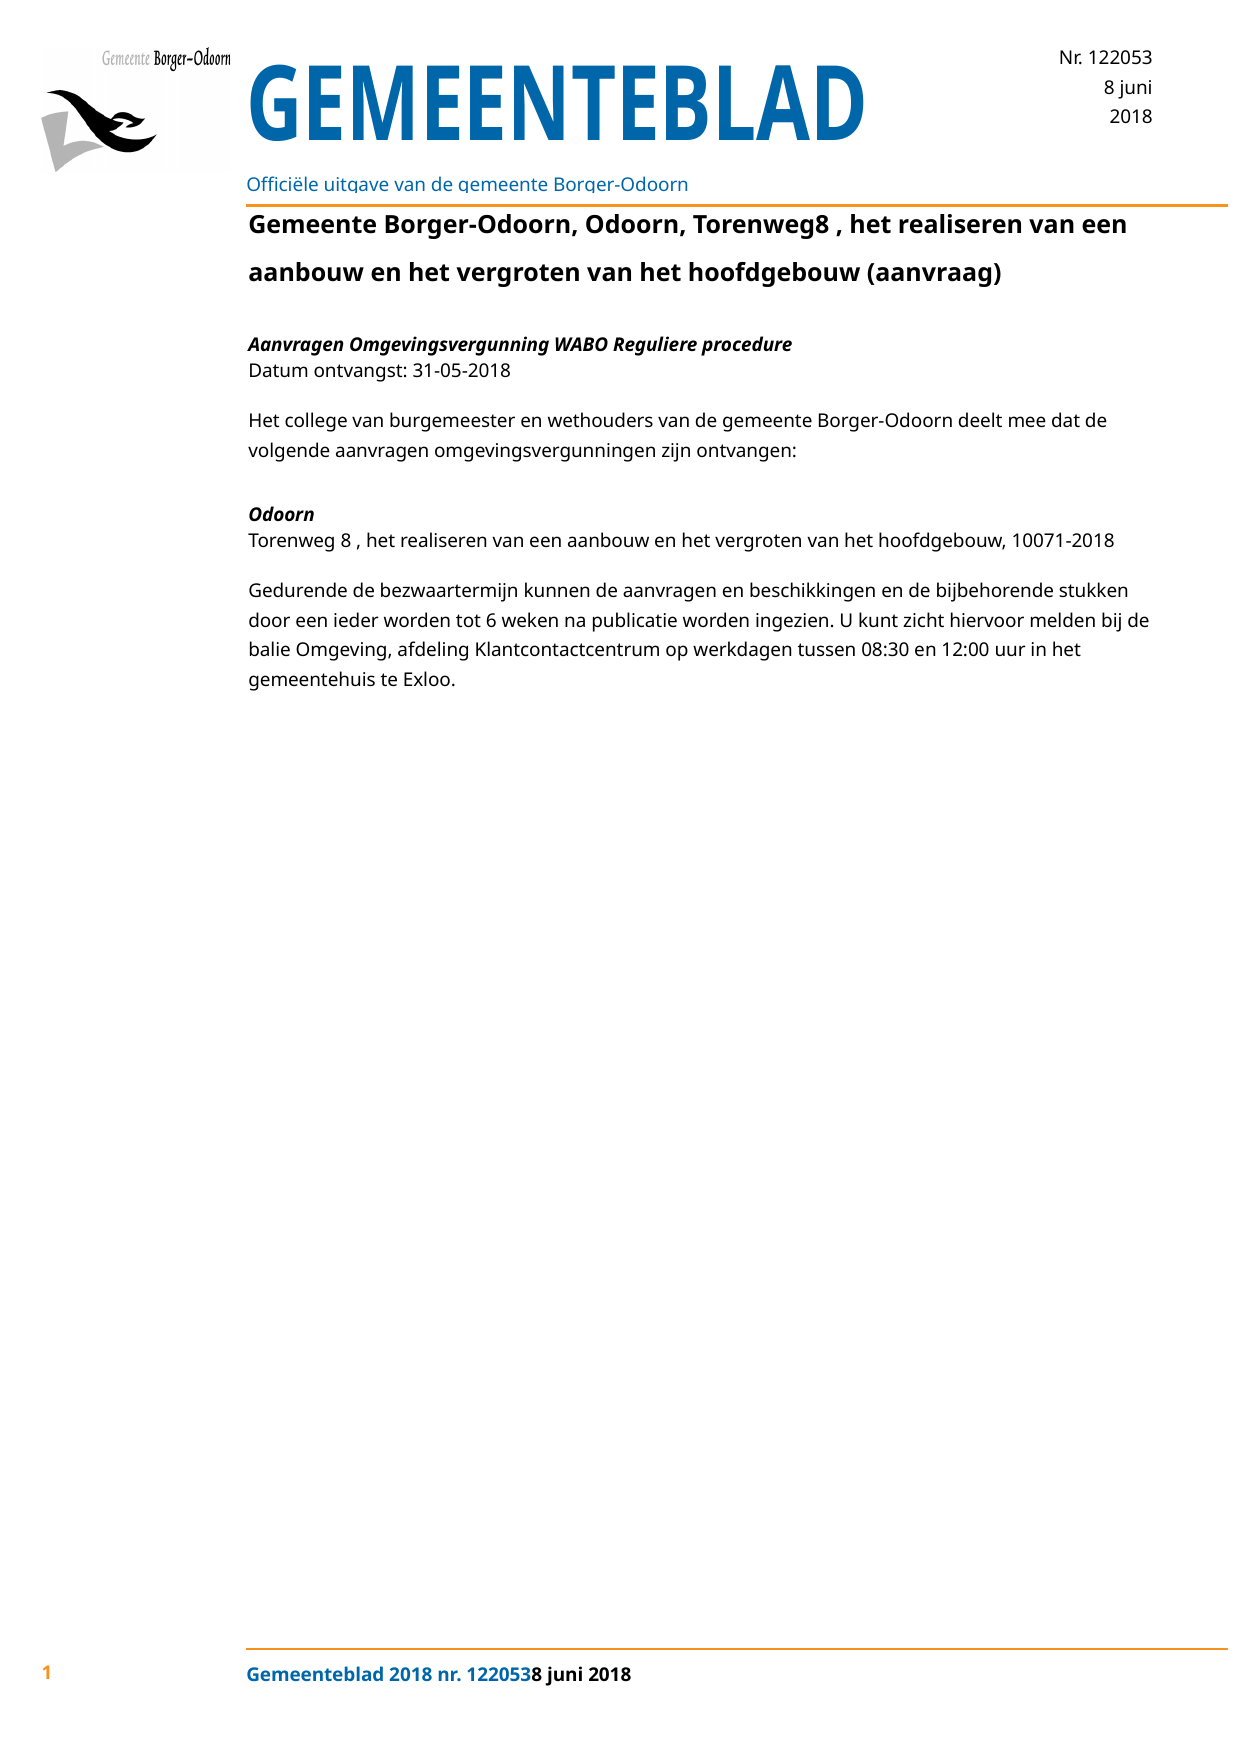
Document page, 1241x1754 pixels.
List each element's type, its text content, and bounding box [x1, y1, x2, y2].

text Odoorn [248, 501, 1152, 527]
text Torenweg 8 , het realiseren van een aanbouw en het vergroten van het hoofdgebouw, 10071-2018 [248, 527, 1152, 553]
text Gemeente Borger-Odoorn, Odoorn, Torenweg8 , het realiseren van een aanbouw en het vergroten van het hoofdgebouw (aanvraag) [248, 207, 1152, 288]
text Aanvragen Omgevingsvergunning WABO Reguliere procedure [248, 331, 1152, 357]
text Het college van burgemeester en wethouders van de gemeente Borger-Odoorn deelt mee dat de volgende aanvragen omgevingsvergunningen zijn ontvangen: [248, 408, 1152, 463]
text Datum ontvangst: 31-05-2018 [248, 357, 1152, 383]
text Gedurende de bezwaartermijn kunnen de aanvragen en beschikkingen en de bijbehorende stukken door een ieder worden tot 6 weken na publicatie worden ingezien. U kunt zicht hiervoor melden bij de balie Omgeving, afdeling Klantcontactcentrum op werkdagen tussen 08:30 en 12:00 uur in het gemeentehuis te Exloo. [248, 577, 1152, 692]
picture [41, 47, 231, 172]
